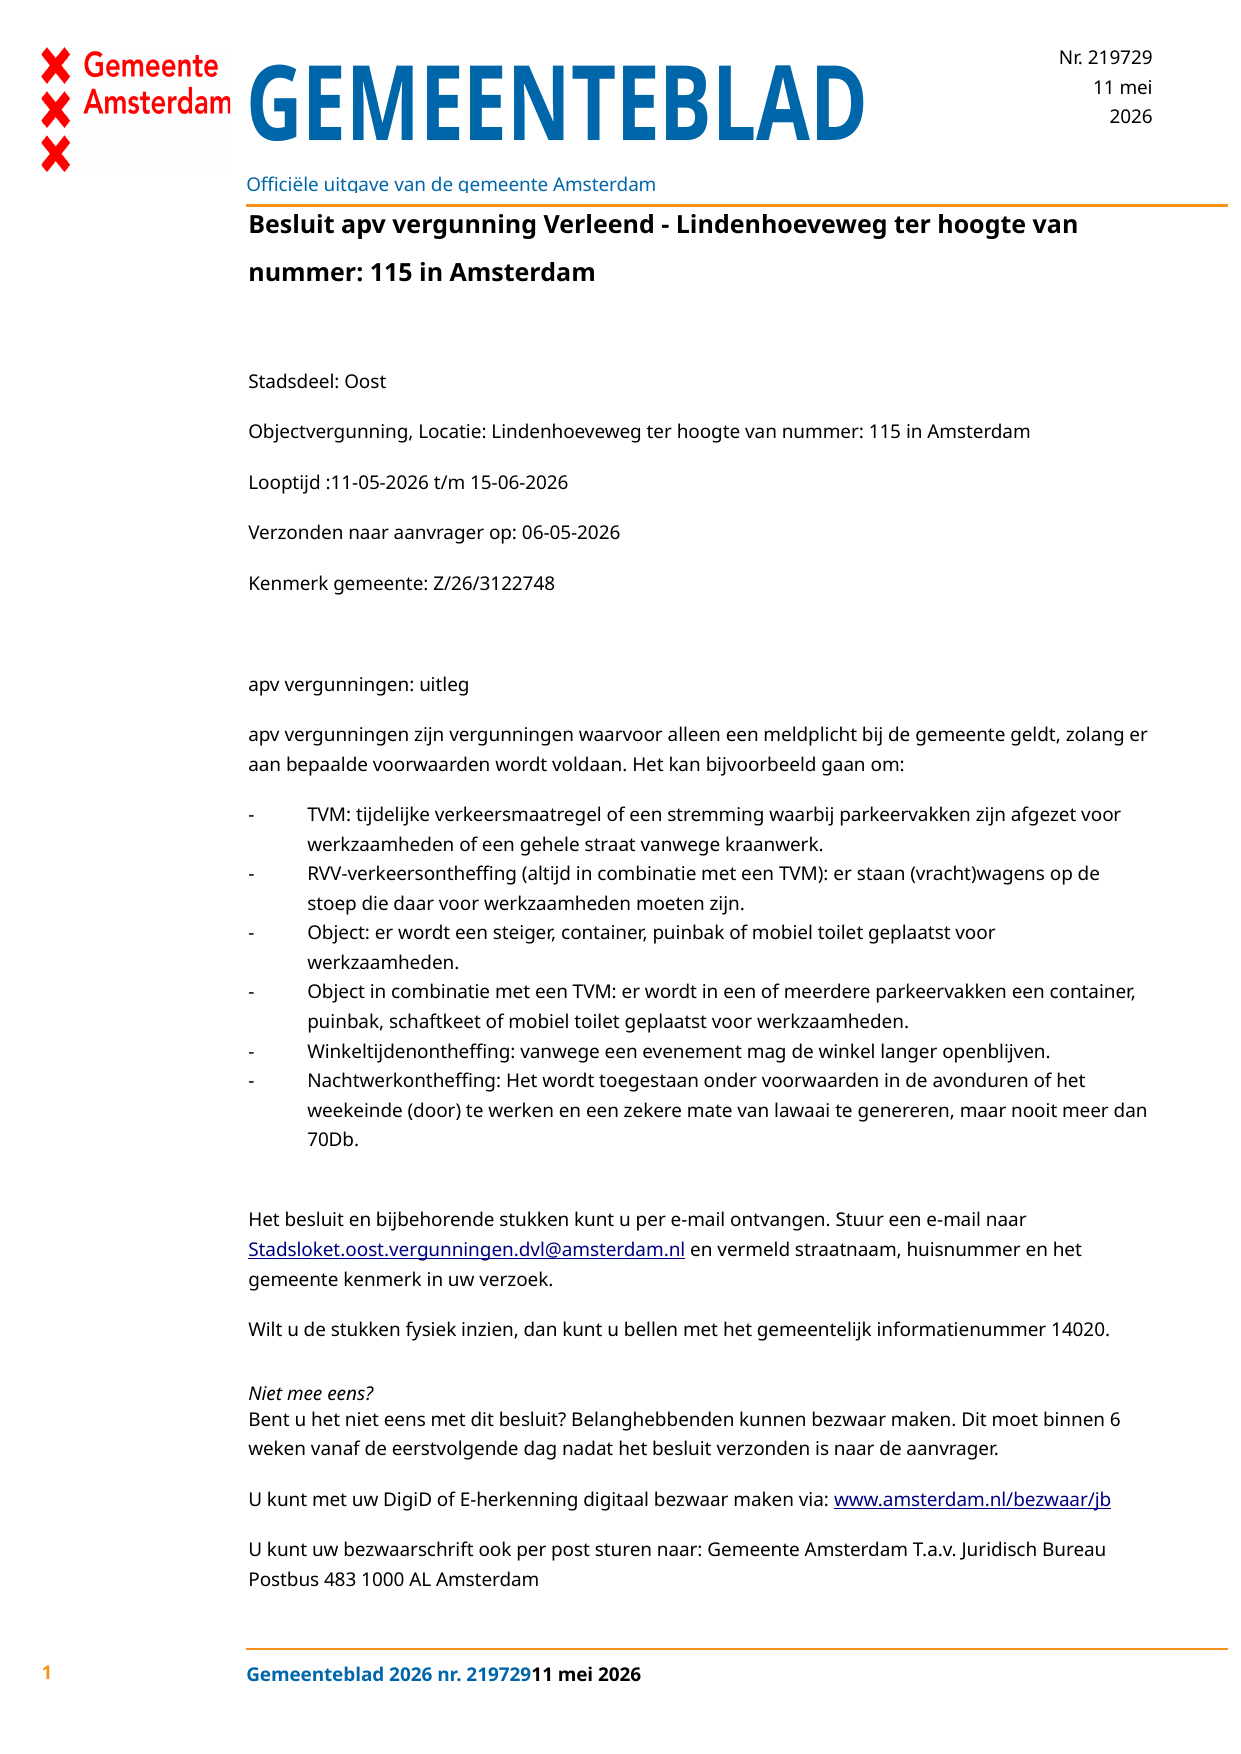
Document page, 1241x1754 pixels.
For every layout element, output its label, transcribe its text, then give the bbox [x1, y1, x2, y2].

text Besluit apv vergunning Verleend - Lindenhoeveweg ter hoogte van nummer: 115 in Amsterdam [248, 207, 1152, 288]
list Object in combinatie met een TVM: er wordt in een of meerdere parkeervakken een container, puinbak, schaftkeet of mobiel toilet geplaatst voor werkzaamheden. [248, 979, 1152, 1034]
picture [41, 47, 231, 172]
text Wilt u de stukken fysiek inzien, dan kunt u bellen met het gemeentelijk informatienummer 14020. [248, 1316, 1152, 1342]
list Object: er wordt een steiger, container, puinbak of mobiel toilet geplaatst voor werkzaamheden. [248, 919, 1152, 975]
text Het besluit en bijbehorende stukken kunt u per e-mail ontvangen. Stuur een e-mail naar Stadsloket.oost.vergunningen.dvl@amsterdam.nl en vermeld straatnaam, huisnummer en het gemeente kenmerk in uw verzoek. [248, 1207, 1152, 1292]
text Bent u het niet eens met dit besluit? Belanghebbenden kunnen bezwaar maken. Dit moet binnen 6 weken vanaf de eerstvolgende dag nadat het besluit verzonden is naar de aanvrager. [248, 1406, 1152, 1461]
text Objectvergunning, Locatie: Lindenhoeveweg ter hoogte van nummer: 115 in Amsterdam [248, 419, 1152, 444]
list Nachtwerkontheffing: Het wordt toegestaan onder voorwaarden in de avonduren of het weekeinde (door) te werken en een zekere mate van lawaai te genereren, maar nooit meer dan 70Db. [248, 1067, 1152, 1152]
list Winkeltijdenontheffing: vanwege een evenement mag de winkel langer openblijven. [248, 1038, 1152, 1064]
text U kunt uw bezwaarschrift ook per post sturen naar: Gemeente Amsterdam T.a.v. Juridisch Bureau Postbus 483 1000 AL Amsterdam [248, 1536, 1152, 1592]
list RVV-verkeersontheffing (altijd in combinatie met een TVM): er staan (vracht)wagens op de stoep die daar voor werkzaamheden moeten zijn. [248, 860, 1152, 916]
text Verzonden naar aanvrager op: 06-05-2026 [248, 519, 1152, 545]
list TVM: tijdelijke verkeersmaatregel of een stremming waarbij parkeervakken zijn afgezet voor werkzaamheden of een gehele straat vanwege kraanwerk. [248, 801, 1152, 857]
text Looptijd :11-05-2026 t/m 15-06-2026 [248, 469, 1152, 495]
text apv vergunningen zijn vergunningen waarvoor alleen een meldplicht bij de gemeente geldt, zolang er aan bepaalde voorwaarden wordt voldaan. Het kan bijvoorbeeld gaan om: [248, 721, 1152, 777]
text Kenmerk gemeente: Z/26/3122748 [248, 570, 1152, 596]
text apv vergunningen: uitleg [248, 671, 1152, 697]
text Niet mee eens? [248, 1380, 1152, 1406]
text Stadsdeel: Oost [248, 368, 1152, 394]
text U kunt met uw DigiD of E-herkenning digitaal bezwaar maken via: www.amsterdam.nl/bezwaar/jb [248, 1486, 1152, 1512]
